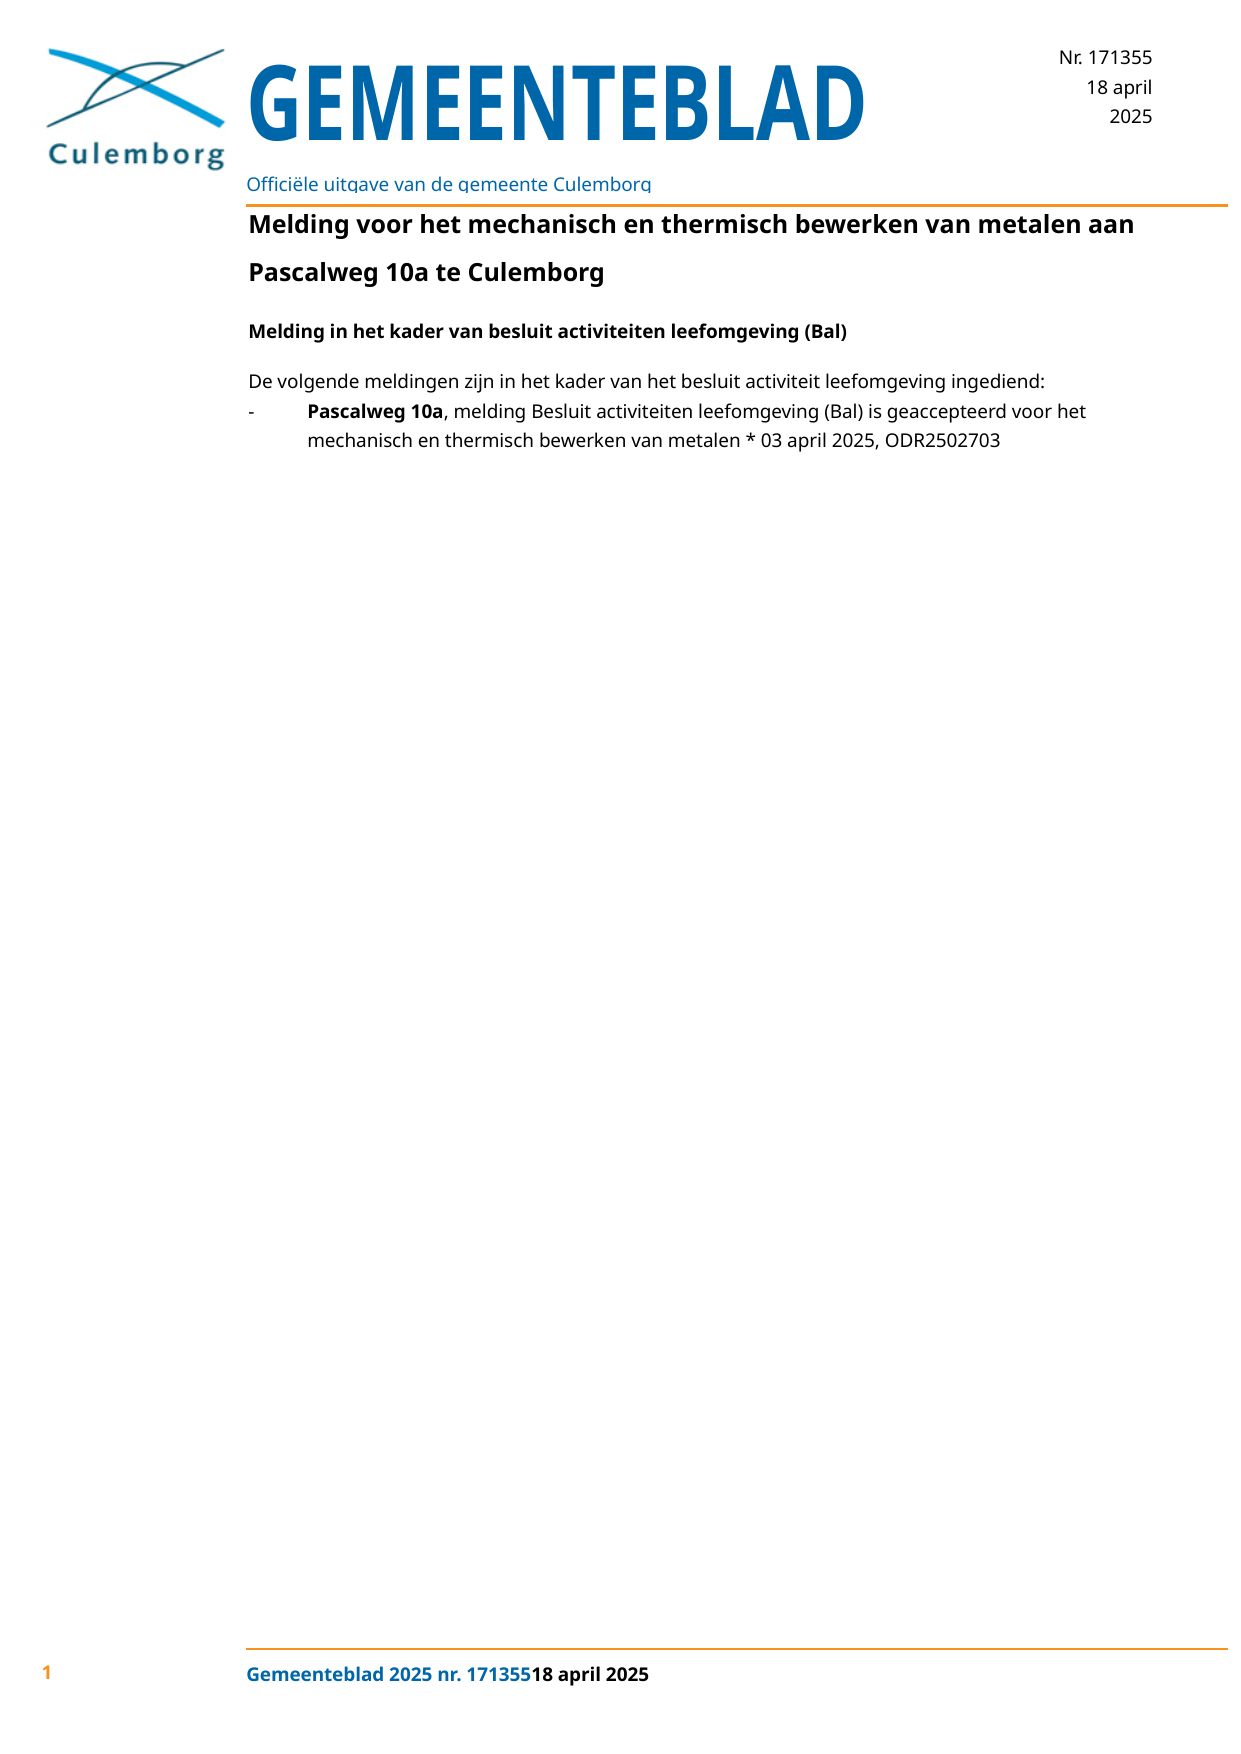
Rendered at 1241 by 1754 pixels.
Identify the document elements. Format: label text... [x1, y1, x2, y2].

list Pascalweg 10a, melding Besluit activiteiten leefomgeving (Bal) is geaccepteerd voor het mechanisch en thermisch bewerken van metalen * 03 april 2025, ODR2502703 [248, 398, 1152, 453]
text Melding in het kader van besluit activiteiten leefomgeving (Bal) [248, 318, 1152, 344]
text De volgende meldingen zijn in het kader van het besluit activiteit leefomgeving ingediend: [248, 368, 1152, 394]
picture [41, 47, 231, 172]
text Melding voor het mechanisch en thermisch bewerken van metalen aan Pascalweg 10a te Culemborg [248, 207, 1152, 288]
